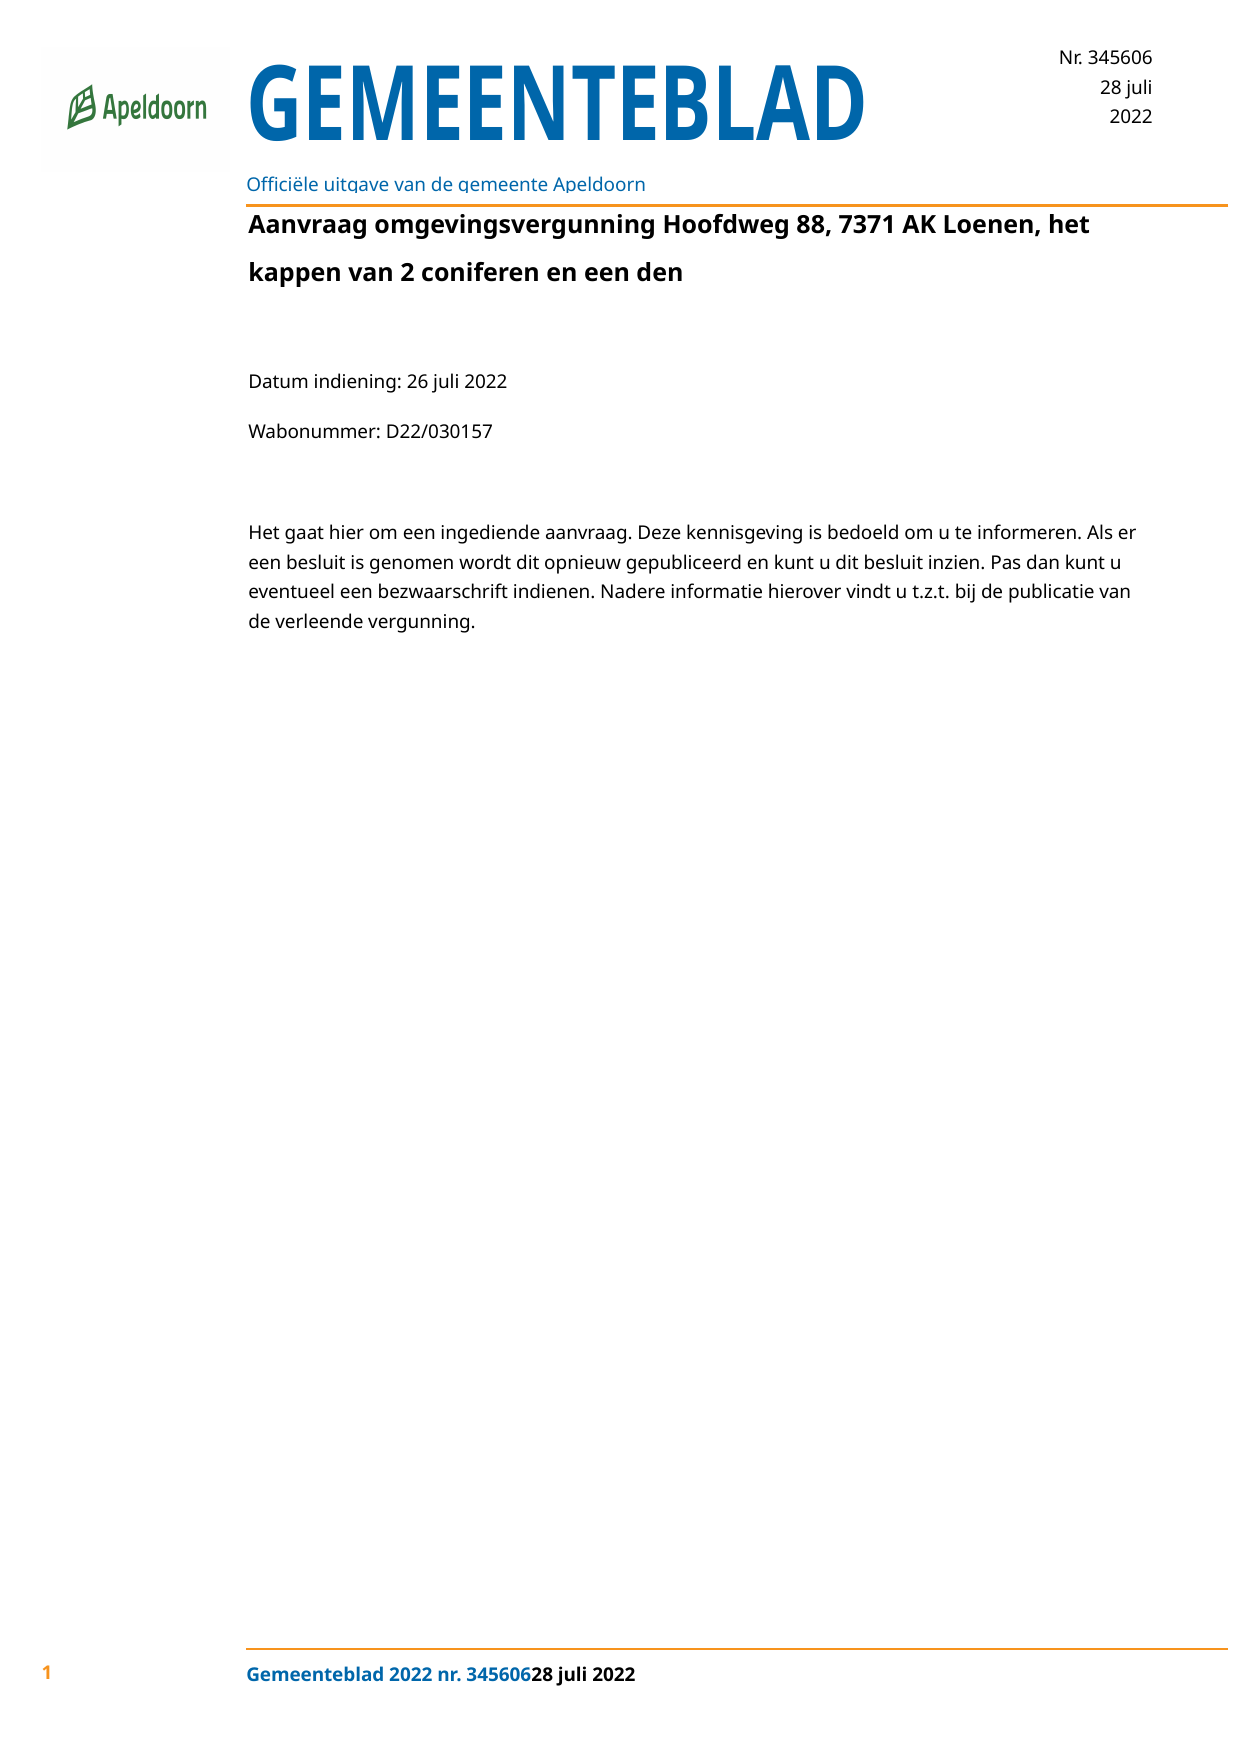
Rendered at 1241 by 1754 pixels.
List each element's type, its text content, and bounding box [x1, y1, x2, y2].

picture [41, 47, 231, 172]
text Datum indiening: 26 juli 2022 [248, 368, 1152, 394]
text Het gaat hier om een ingediende aanvraag. Deze kennisgeving is bedoeld om u te informeren. Als er een besluit is genomen wordt dit opnieuw gepubliceerd en kunt u dit besluit inzien. Pas dan kunt u eventueel een bezwaarschrift indienen. Nadere informatie hierover vindt u t.z.t. bij de publicatie van de verleende vergunning. [248, 519, 1152, 634]
text Wabonummer: D22/030157 [248, 419, 1152, 444]
text Aanvraag omgevingsvergunning Hoofdweg 88, 7371 AK Loenen, het kappen van 2 coniferen en een den [248, 207, 1152, 288]
